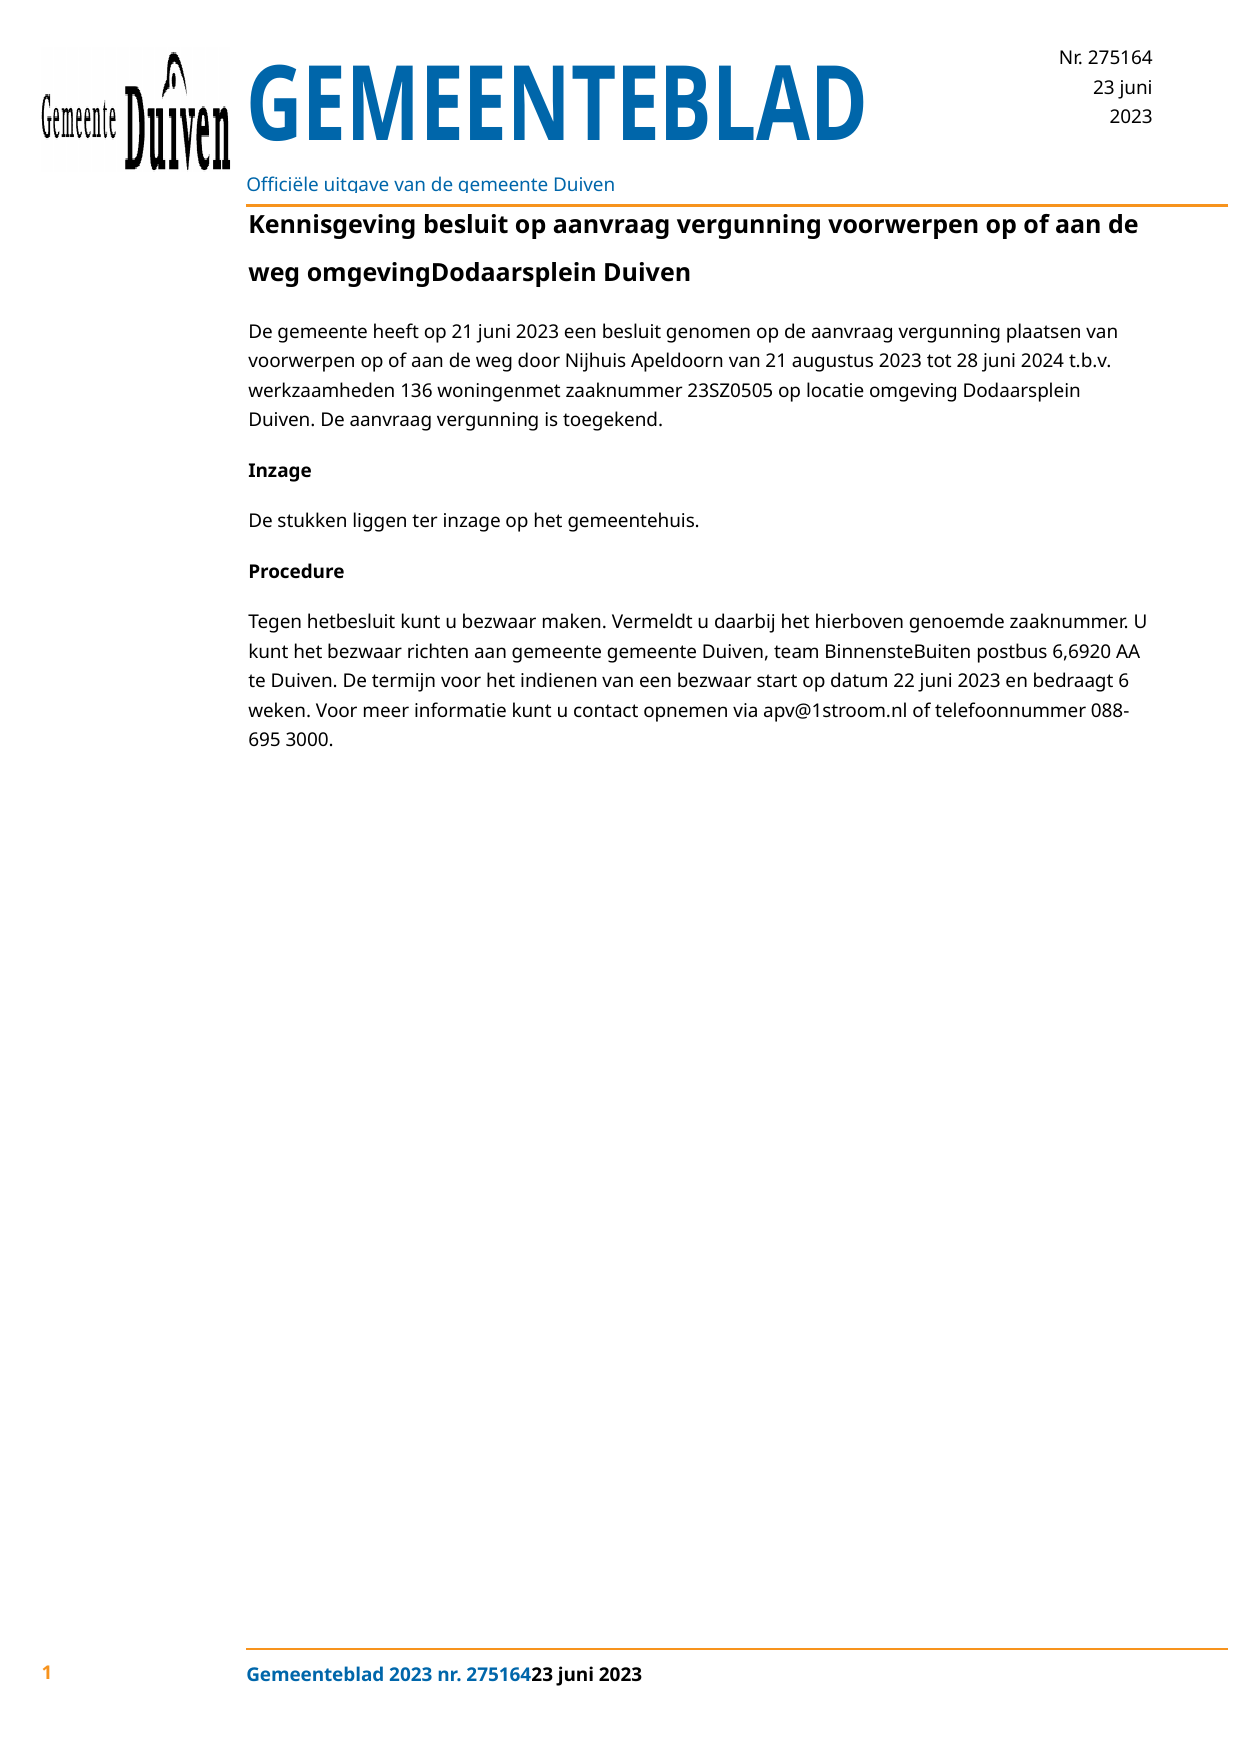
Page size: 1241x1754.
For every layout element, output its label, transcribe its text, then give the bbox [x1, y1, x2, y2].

text Inzage [248, 457, 1152, 483]
text De stukken liggen ter inzage op het gemeentehuis. [248, 507, 1152, 533]
text Tegen hetbesluit kunt u bezwaar maken. Vermeldt u daarbij het hierboven genoemde zaaknummer. U kunt het bezwaar richten aan gemeente gemeente Duiven, team BinnensteBuiten postbus 6,6920 AA te Duiven. De termijn voor het indienen van een bezwaar start op datum 22 juni 2023 en bedraagt 6 weken. Voor meer informatie kunt u contact opnemen via apv@1stroom.nl of telefoonnummer 088-695 3000. [248, 608, 1152, 752]
text De gemeente heeft op 21 juni 2023 een besluit genomen op de aanvraag vergunning plaatsen van voorwerpen op of aan de weg door Nijhuis Apeldoorn van 21 augustus 2023 tot 28 juni 2024 t.b.v. werkzaamheden 136 woningenmet zaaknummer 23SZ0505 op locatie omgeving Dodaarsplein Duiven. De aanvraag vergunning is toegekend. [248, 318, 1152, 432]
text Procedure [248, 558, 1152, 584]
picture [41, 47, 231, 172]
text Kennisgeving besluit op aanvraag vergunning voorwerpen op of aan de weg omgevingDodaarsplein Duiven [248, 207, 1152, 288]
